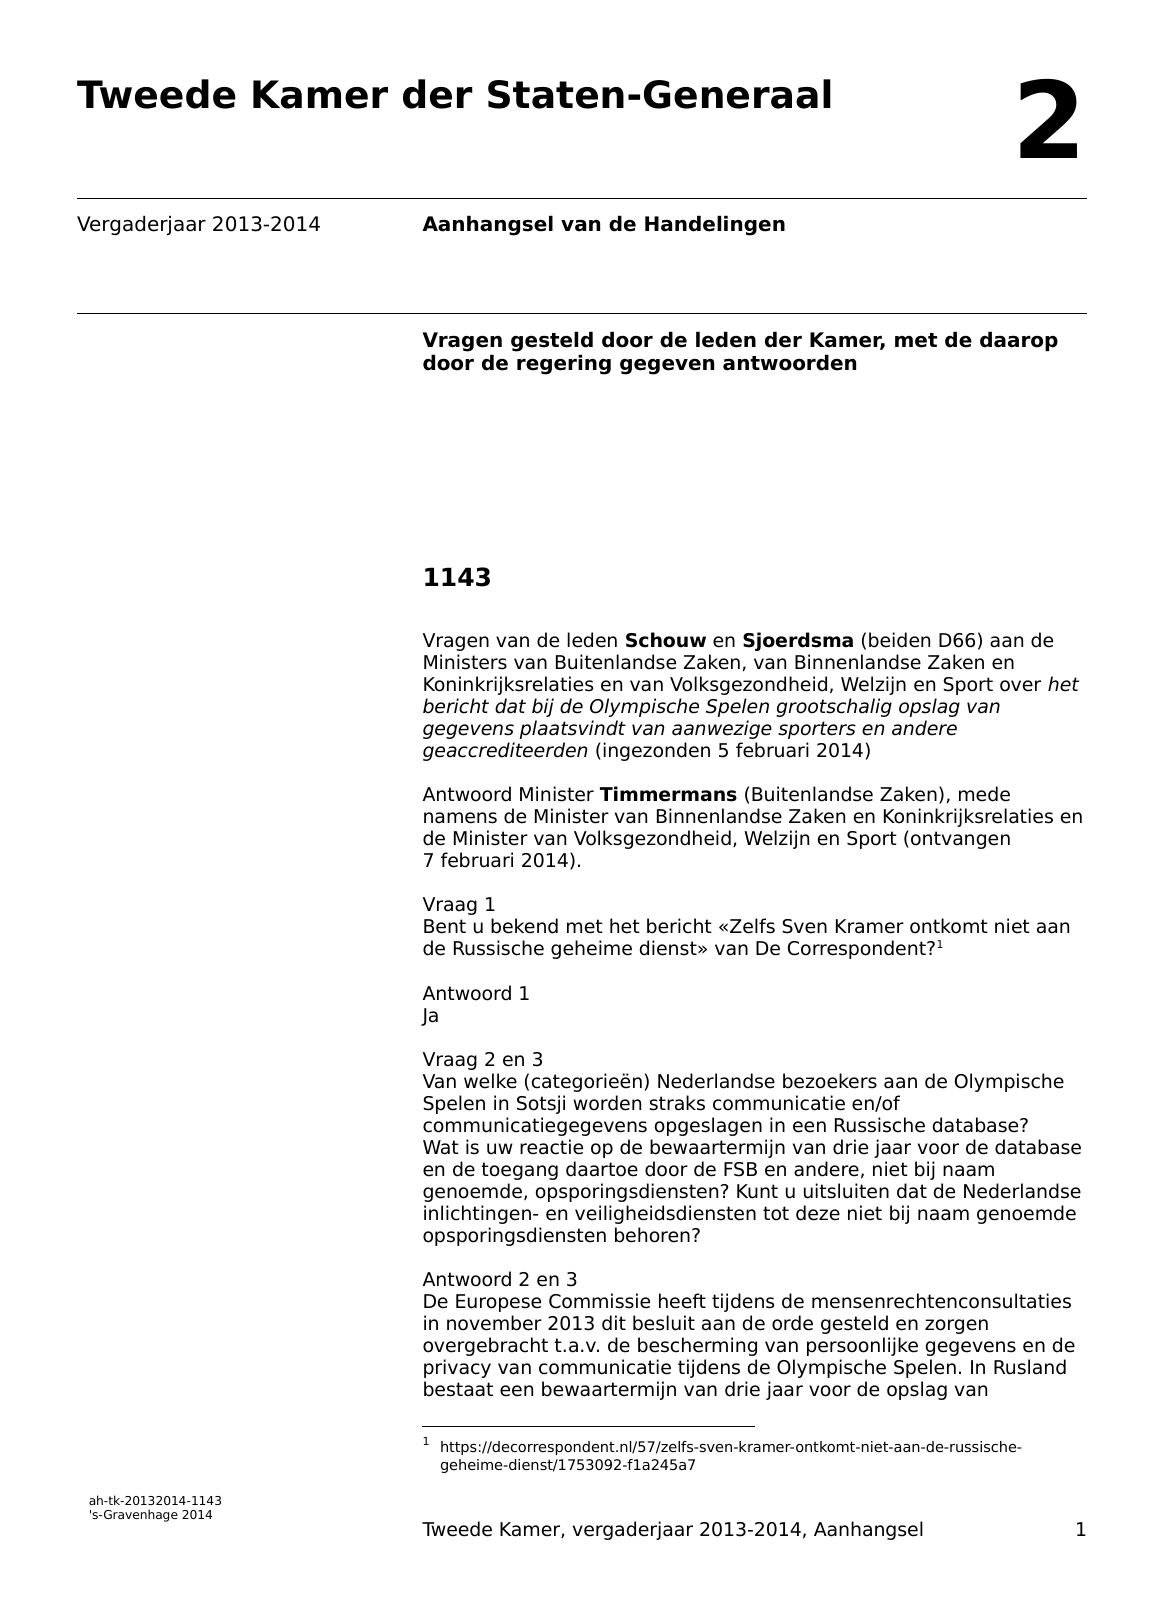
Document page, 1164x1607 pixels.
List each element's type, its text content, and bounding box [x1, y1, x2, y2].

text Antwoord 1 [422, 982, 1087, 1004]
text 's-Gravenhage 2014 [88, 1508, 323, 1522]
table_cell Aanhangsel van de Handelingen [422, 199, 1087, 313]
text Vraag 1 [422, 894, 1087, 916]
text Van welke (categorieën) Nederlandse bezoekers aan de Olympische Spelen in Sotsji worden straks communicatie en/of communicatiegegevens opgeslagen in een Russische database? [422, 1071, 1087, 1137]
text Vragen van de leden Schouw en Sjoerdsma (beiden D66) aan de Ministers van Buitenlandse Zaken, van Binnenlandse Zaken en Koninkrijksrelaties en van Volksgezondheid, Welzijn en Sport over het bericht dat bij de Olympische Spelen grootschalig opslag van gegevens plaatsvindt van aanwezige sporters en andere geaccrediteerden (ingezonden 5 februari 2014) [422, 630, 1087, 762]
text 1143 [422, 563, 1087, 592]
text Ja [422, 1004, 1087, 1026]
text Bent u bekend met het bericht «Zelfs Sven Kramer ontkomt niet aan de Russische geheime dienst» van De Correspondent? [422, 916, 1087, 960]
text Wat is uw reactie op de bewaartermijn van drie jaar voor de database en de toegang daartoe door de FSB en andere, niet bij naam genoemde, opsporingsdiensten? Kunt u uitsluiten dat de Nederlandse inlichtingen- en veiligheidsdiensten tot deze niet bij naam genoemde opsporingsdiensten behoren? [422, 1137, 1087, 1246]
text De Europese Commissie heeft tijdens de mensenrechtenconsultaties in november 2013 dit besluit aan de orde gesteld en zorgen overgebracht t.a.v. de bescherming van persoonlijke gegevens en de privacy van communicatie tijdens de Olympische Spelen. In Rusland bestaat een bewaartermijn van drie jaar voor de opslag van [422, 1291, 1087, 1401]
text Antwoord Minister Timmermans (Buitenlandse Zaken), mede namens de Minister van Binnenlandse Zaken en Koninkrijksrelaties en de Minister van Volksgezondheid, Welzijn en Sport (ontvangen 7 februari 2014). [422, 784, 1087, 872]
table_cell Vragen gesteld door de leden der Kamer, met de daarop door de regering gegeven antwoorden [422, 314, 1087, 375]
table_header 2 [886, 59, 1087, 198]
text Vraag 2 en 3 [422, 1049, 1087, 1071]
text Antwoord 2 en 3 [422, 1269, 1087, 1291]
table_cell Vergaderjaar 2013-2014 [77, 199, 422, 313]
text ah-tk-20132014-1143 [88, 1494, 323, 1508]
table_header Tweede Kamer der Staten-Generaal [77, 59, 886, 198]
table_cell [77, 314, 422, 375]
text https://decorrespondent.nl/57/zelfs-sven-kramer-ontkomt-niet-aan-de-russische-geheime-dienst/1753092-f1a245a7 [422, 1435, 1087, 1474]
